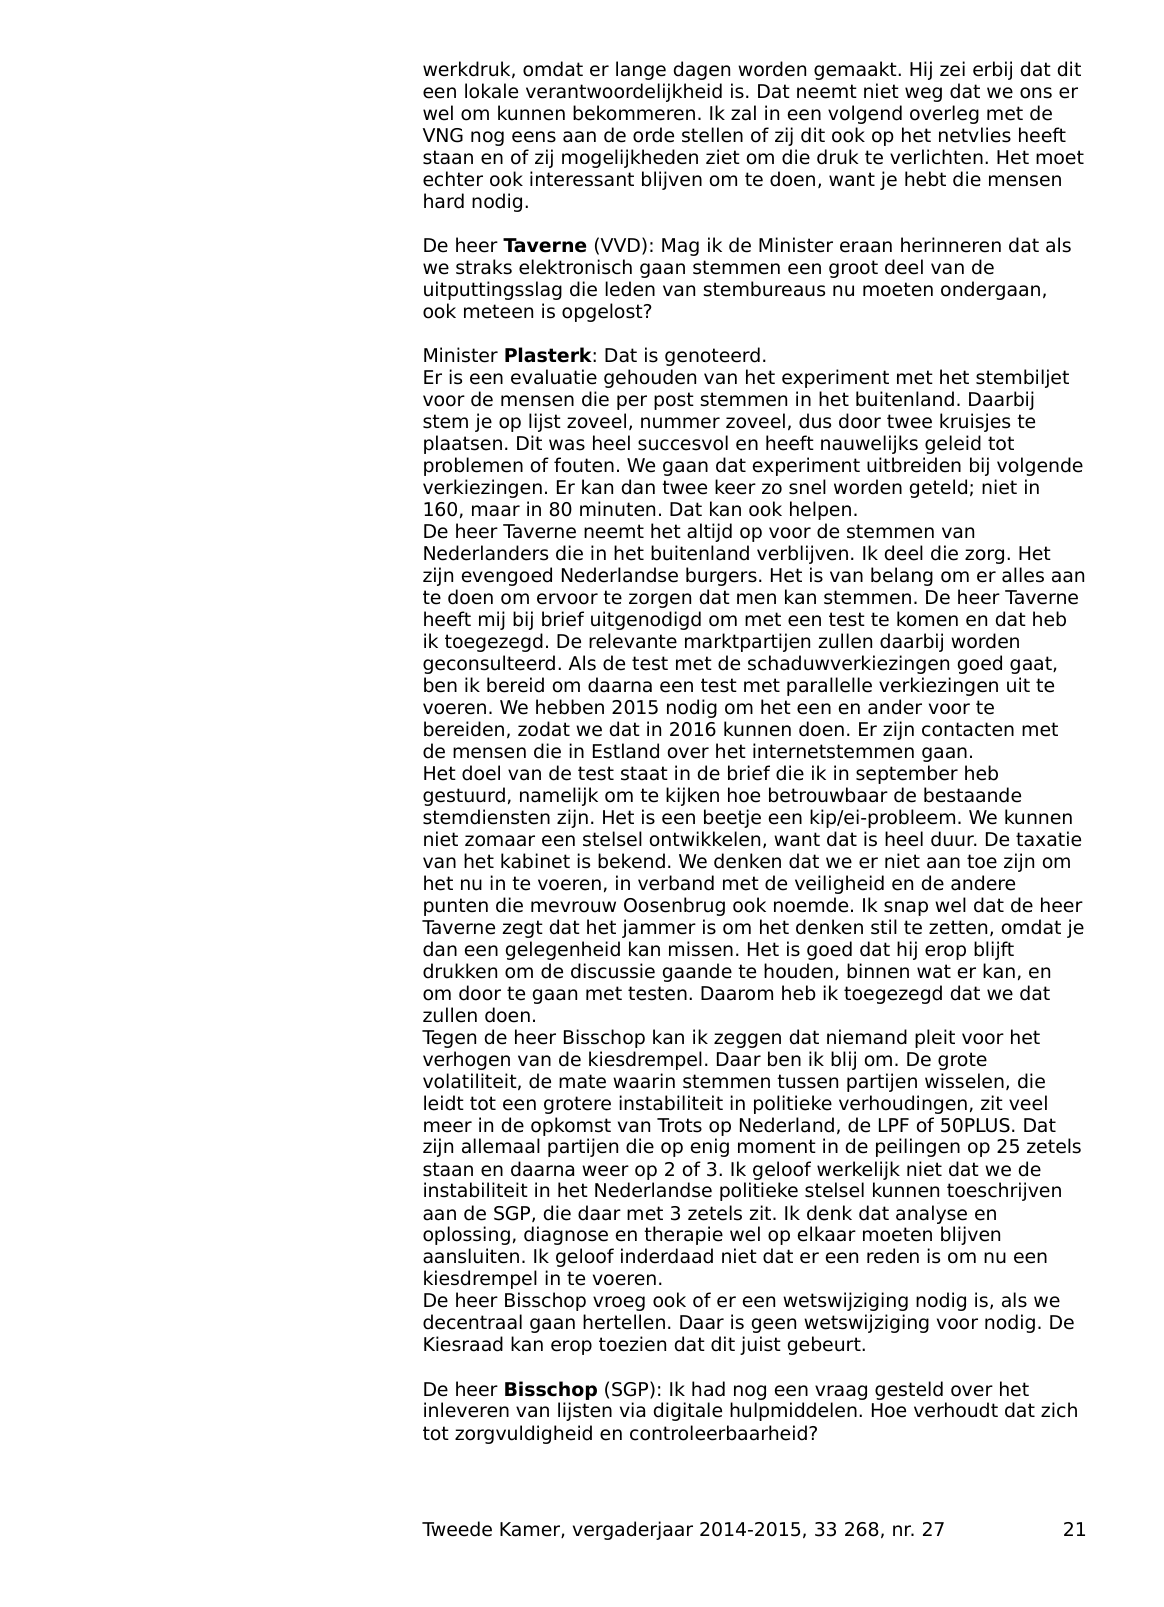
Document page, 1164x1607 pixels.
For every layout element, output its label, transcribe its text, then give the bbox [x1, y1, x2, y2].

text De heer Bisschop (SGP): Ik had nog een vraag gesteld over het inleveren van lijsten via digitale hulpmiddelen. Hoe verhoudt dat zich tot zorgvuldigheid en controleerbaarheid? [422, 1378, 1087, 1444]
text werkdruk, omdat er lange dagen worden gemaakt. Hij zei erbij dat dit een lokale verantwoordelijkheid is. Dat neemt niet weg dat we ons er wel om kunnen bekommeren. Ik zal in een volgend overleg met de VNG nog eens aan de orde stellen of zij dit ook op het netvlies heeft staan en of zij mogelijkheden ziet om die druk te verlichten. Het moet echter ook interessant blijven om te doen, want je hebt die mensen hard nodig. [422, 59, 1087, 213]
text Minister Plasterk: Dat is genoteerd. [422, 345, 1087, 367]
text Tegen de heer Bisschop kan ik zeggen dat niemand pleit voor het verhogen van de kiesdrempel. Daar ben ik blij om. De grote volatiliteit, de mate waarin stemmen tussen partijen wisselen, die leidt tot een grotere instabiliteit in politieke verhoudingen, zit veel meer in de opkomst van Trots op Nederland, de LPF of 50PLUS. Dat zijn allemaal partijen die op enig moment in de peilingen op 25 zetels staan en daarna weer op 2 of 3. Ik geloof werkelijk niet dat we de instabiliteit in het Nederlandse politieke stelsel kunnen toeschrijven aan de SGP, die daar met 3 zetels zit. Ik denk dat analyse en oplossing, diagnose en therapie wel op elkaar moeten blijven aansluiten. Ik geloof inderdaad niet dat er een reden is om nu een kiesdrempel in te voeren. [422, 1027, 1087, 1290]
text Er is een evaluatie gehouden van het experiment met het stembiljet voor de mensen die per post stemmen in het buitenland. Daarbij stem je op lijst zoveel, nummer zoveel, dus door twee kruisjes te plaatsen. Dit was heel succesvol en heeft nauwelijks geleid tot problemen of fouten. We gaan dat experiment uitbreiden bij volgende verkiezingen. Er kan dan twee keer zo snel worden geteld; niet in 160, maar in 80 minuten. Dat kan ook helpen. [422, 367, 1087, 521]
text De heer Bisschop vroeg ook of er een wetswijziging nodig is, als we decentraal gaan hertellen. Daar is geen wetswijziging voor nodig. De Kiesraad kan erop toezien dat dit juist gebeurt. [422, 1290, 1087, 1356]
text De heer Taverne neemt het altijd op voor de stemmen van Nederlanders die in het buitenland verblijven. Ik deel die zorg. Het zijn evengoed Nederlandse burgers. Het is van belang om er alles aan te doen om ervoor te zorgen dat men kan stemmen. De heer Taverne heeft mij bij brief uitgenodigd om met een test te komen en dat heb ik toegezegd. De relevante marktpartijen zullen daarbij worden geconsulteerd. Als de test met de schaduwverkiezingen goed gaat, ben ik bereid om daarna een test met parallelle verkiezingen uit te voeren. We hebben 2015 nodig om het een en ander voor te bereiden, zodat we dat in 2016 kunnen doen. Er zijn contacten met de mensen die in Estland over het internetstemmen gaan. [422, 521, 1087, 763]
text Het doel van de test staat in de brief die ik in september heb gestuurd, namelijk om te kijken hoe betrouwbaar de bestaande stemdiensten zijn. Het is een beetje een kip/ei-probleem. We kunnen niet zomaar een stelsel ontwikkelen, want dat is heel duur. De taxatie van het kabinet is bekend. We denken dat we er niet aan toe zijn om het nu in te voeren, in verband met de veiligheid en de andere punten die mevrouw Oosenbrug ook noemde. Ik snap wel dat de heer Taverne zegt dat het jammer is om het denken stil te zetten, omdat je dan een gelegenheid kan missen. Het is goed dat hij erop blijft drukken om de discussie gaande te houden, binnen wat er kan, en om door te gaan met testen. Daarom heb ik toegezegd dat we dat zullen doen. [422, 763, 1087, 1027]
text De heer Taverne (VVD): Mag ik de Minister eraan herinneren dat als we straks elektronisch gaan stemmen een groot deel van de uitputtingsslag die leden van stembureaus nu moeten ondergaan, ook meteen is opgelost? [422, 235, 1087, 323]
